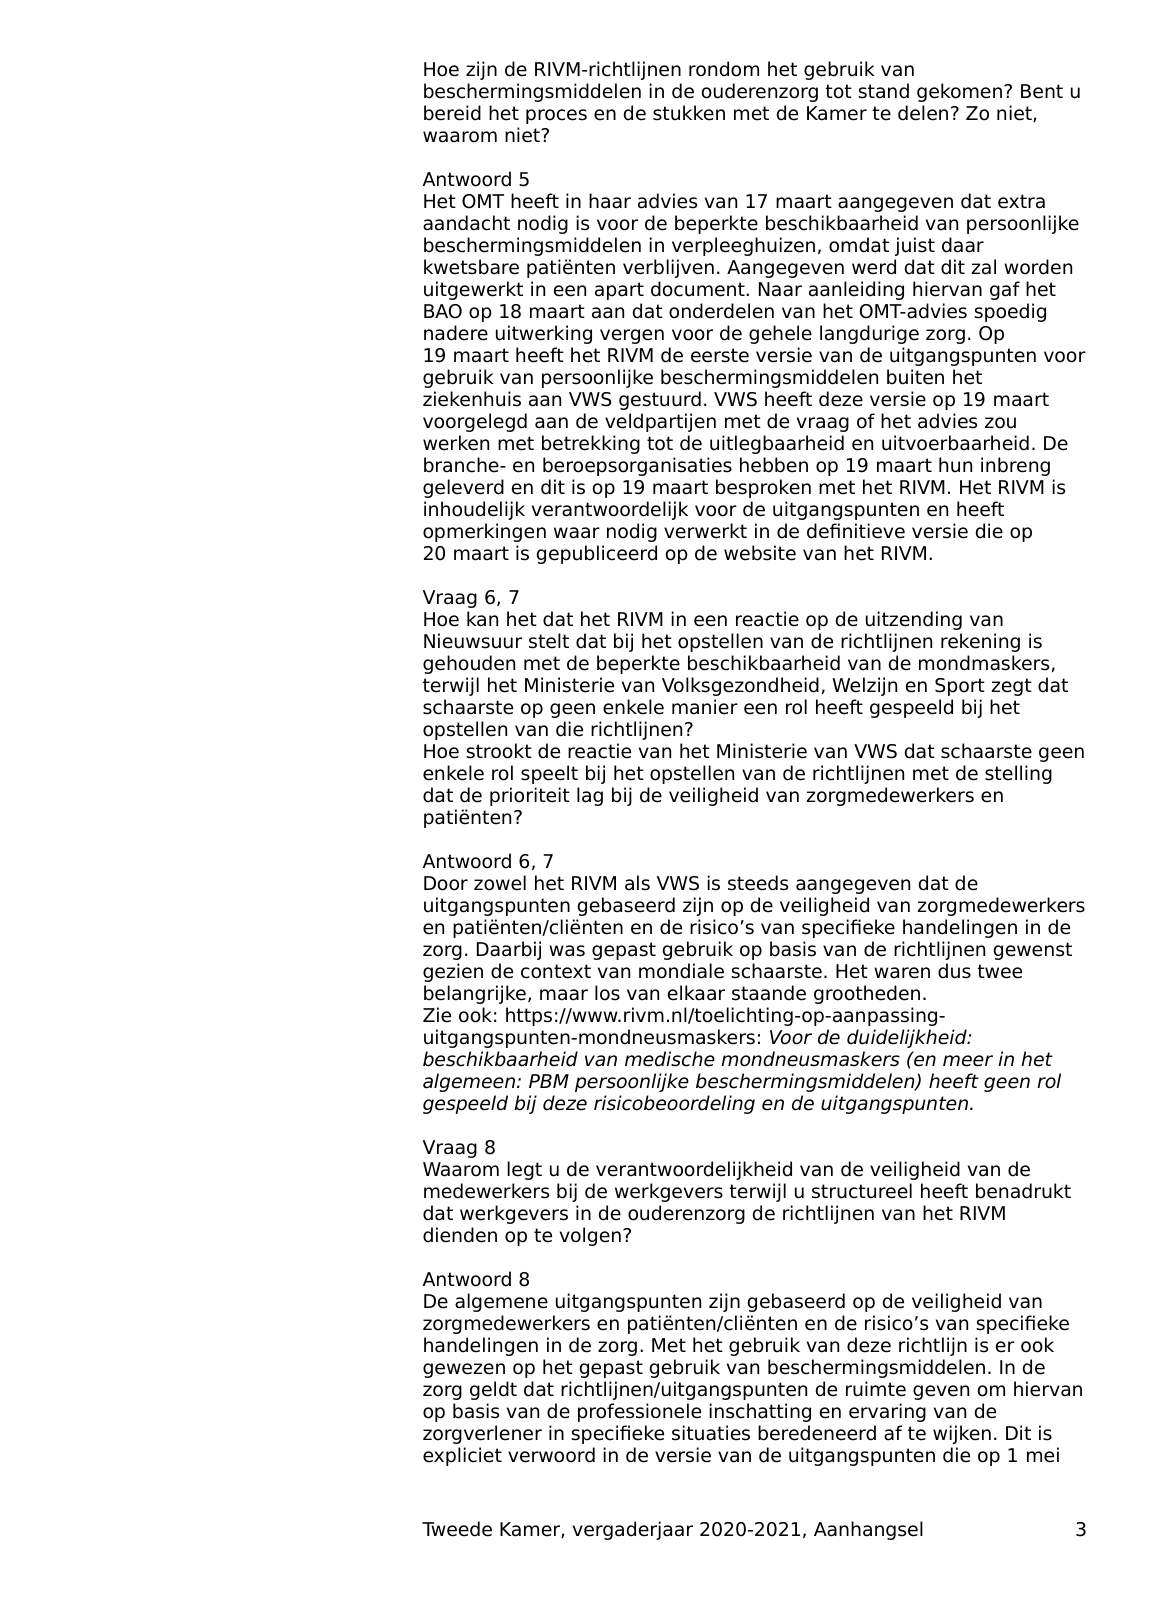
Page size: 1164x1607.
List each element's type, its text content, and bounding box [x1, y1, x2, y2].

text Antwoord 5 [422, 169, 1087, 191]
text Hoe strookt de reactie van het Ministerie van VWS dat schaarste geen enkele rol speelt bij het opstellen van de richtlijnen met de stelling dat de prioriteit lag bij de veiligheid van zorgmedewerkers en patiënten? [422, 741, 1087, 829]
text De algemene uitgangspunten zijn gebaseerd op de veiligheid van zorgmedewerkers en patiënten/cliënten en de risico’s van specifieke handelingen in de zorg. Met het gebruik van deze richtlijn is er ook gewezen op het gepast gebruik van beschermingsmiddelen. In de zorg geldt dat richtlijnen/uitgangspunten de ruimte geven om hiervan op basis van de professionele inschatting en ervaring van de zorgverlener in specifieke situaties beredeneerd af te wijken. Dit is expliciet verwoord in de versie van de uitgangspunten die op 1 mei [422, 1291, 1087, 1467]
text Vraag 6, 7 [422, 587, 1087, 609]
text Antwoord 6, 7 [422, 851, 1087, 873]
text Het OMT heeft in haar advies van 17 maart aangegeven dat extra aandacht nodig is voor de beperkte beschikbaarheid van persoonlijke beschermingsmiddelen in verpleeghuizen, omdat juist daar kwetsbare patiënten verblijven. Aangegeven werd dat dit zal worden uitgewerkt in een apart document. Naar aanleiding hiervan gaf het BAO op 18 maart aan dat onderdelen van het OMT-advies spoedig nadere uitwerking vergen voor de gehele langdurige zorg. Op 19 maart heeft het RIVM de eerste versie van de uitgangspunten voor gebruik van persoonlijke beschermingsmiddelen buiten het ziekenhuis aan VWS gestuurd. VWS heeft deze versie op 19 maart voorgelegd aan de veldpartijen met de vraag of het advies zou werken met betrekking tot de uitlegbaarheid en uitvoerbaarheid. De branche- en beroepsorganisaties hebben op 19 maart hun inbreng geleverd en dit is op 19 maart besproken met het RIVM. Het RIVM is inhoudelijk verantwoordelijk voor de uitgangspunten en heeft opmerkingen waar nodig verwerkt in de definitieve versie die op 20 maart is gepubliceerd op de website van het RIVM. [422, 191, 1087, 565]
text Zie ook: https://www.rivm.nl/toelichting-op-aanpassing-uitgangspunten-mondneusmaskers: Voor de duidelijkheid: beschikbaarheid van medische mondneusmaskers (en meer in het algemeen: PBM persoonlijke beschermingsmiddelen) heeft geen rol gespeeld bij deze risicobeoordeling en de uitgangspunten. [422, 1005, 1087, 1115]
text Antwoord 8 [422, 1269, 1087, 1291]
text Vraag 8 [422, 1137, 1087, 1159]
text Hoe kan het dat het RIVM in een reactie op de uitzending van Nieuwsuur stelt dat bij het opstellen van de richtlijnen rekening is gehouden met de beperkte beschikbaarheid van de mondmaskers, terwijl het Ministerie van Volksgezondheid, Welzijn en Sport zegt dat schaarste op geen enkele manier een rol heeft gespeeld bij het opstellen van die richtlijnen? [422, 609, 1087, 741]
text Door zowel het RIVM als VWS is steeds aangegeven dat de uitgangspunten gebaseerd zijn op de veiligheid van zorgmedewerkers en patiënten/cliënten en de risico’s van specifieke handelingen in de zorg. Daarbij was gepast gebruik op basis van de richtlijnen gewenst gezien de context van mondiale schaarste. Het waren dus twee belangrijke, maar los van elkaar staande grootheden. [422, 873, 1087, 1005]
text Hoe zijn de RIVM-richtlijnen rondom het gebruik van beschermingsmiddelen in de ouderenzorg tot stand gekomen? Bent u bereid het proces en de stukken met de Kamer te delen? Zo niet, waarom niet? [422, 59, 1087, 147]
text Waarom legt u de verantwoordelijkheid van de veiligheid van de medewerkers bij de werkgevers terwijl u structureel heeft benadrukt dat werkgevers in de ouderenzorg de richtlijnen van het RIVM dienden op te volgen? [422, 1159, 1087, 1247]
